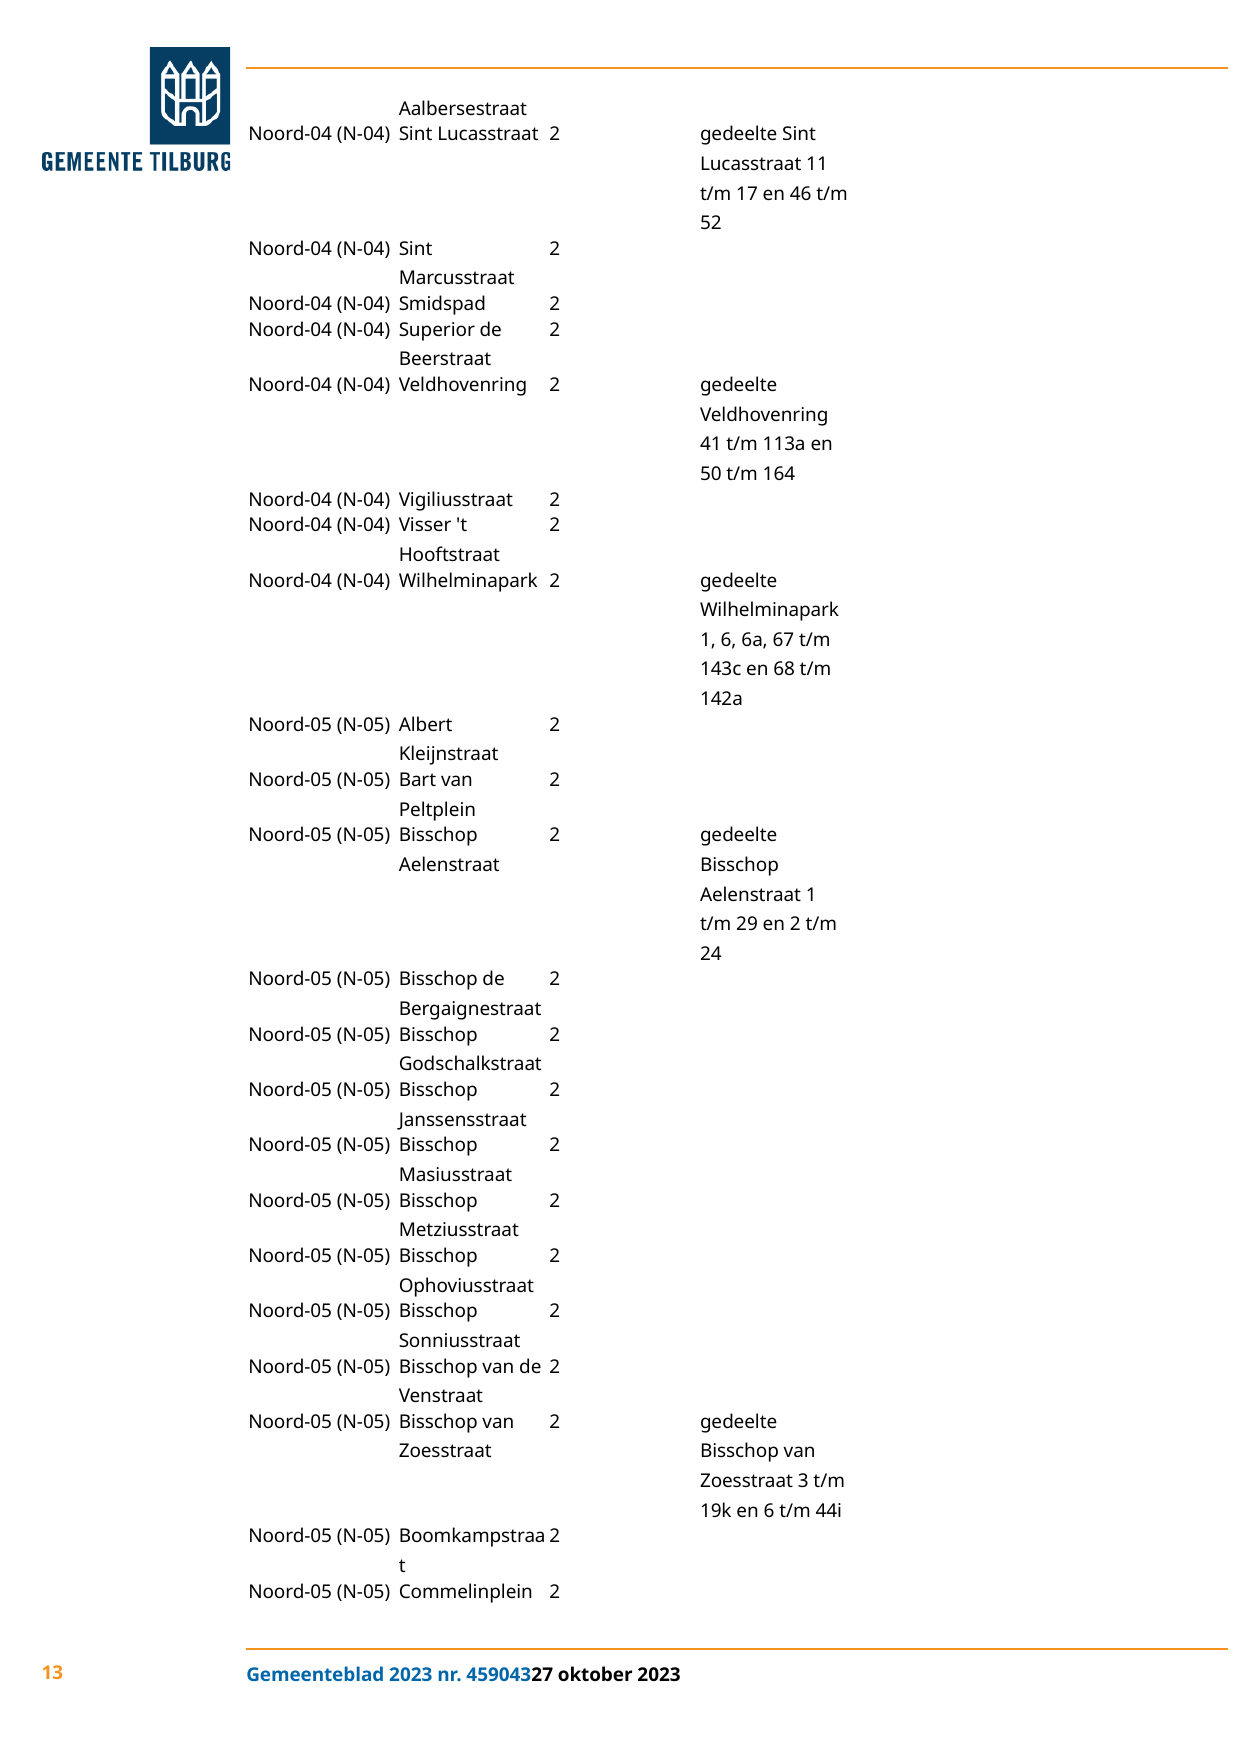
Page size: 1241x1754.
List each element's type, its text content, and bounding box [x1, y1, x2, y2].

table_cell [700, 235, 850, 290]
table_cell [700, 1578, 850, 1604]
table_cell Superior de Beerstraat [399, 316, 549, 371]
picture [41, 47, 231, 172]
table_cell 2 [549, 486, 700, 512]
table_cell 2 [549, 121, 700, 235]
table_cell [700, 1132, 850, 1187]
table_cell 2 [549, 1187, 700, 1242]
table_cell Noord-04 (N-04) [248, 512, 398, 567]
table_cell gedeelte Bisschop van Zoesstraat 3 t/m 19k en 6 t/m 44i [700, 1408, 850, 1523]
table_cell Commelinplein [399, 1578, 549, 1604]
table_cell [700, 966, 850, 1021]
table_cell Noord-05 (N-05) [248, 1132, 398, 1187]
table_cell Noord-05 (N-05) [248, 1408, 398, 1523]
table_cell 2 [549, 1132, 700, 1187]
table_cell Noord-05 (N-05) [248, 966, 398, 1021]
table_cell Noord-05 (N-05) [248, 1242, 398, 1297]
table_cell 2 [549, 1242, 700, 1297]
table_cell Bisschop de Bergaignestraat [399, 966, 549, 1021]
table_cell Bisschop Aelenstraat [399, 822, 549, 966]
table_cell [700, 290, 850, 316]
table_cell Sint Marcusstraat [399, 235, 549, 290]
table_cell 2 [549, 1578, 700, 1604]
table_cell 2 [549, 567, 700, 711]
table_cell Veldhovenring [399, 371, 549, 486]
table_cell [549, 95, 700, 121]
table_cell [700, 1187, 850, 1242]
table_cell 2 [549, 290, 700, 316]
table_cell [248, 95, 398, 121]
table_cell [700, 1523, 850, 1578]
table_cell Bisschop Metziusstraat [399, 1187, 549, 1242]
table_cell Noord-04 (N-04) [248, 235, 398, 290]
table_cell Noord-05 (N-05) [248, 1187, 398, 1242]
table_cell Noord-05 (N-05) [248, 1076, 398, 1132]
table_cell Wilhelminapark [399, 567, 549, 711]
table_cell 2 [549, 316, 700, 371]
table_cell Aalbersestraat [399, 95, 549, 121]
table_cell 2 [549, 1298, 700, 1353]
table_cell Noord-05 (N-05) [248, 766, 398, 822]
table_cell [700, 766, 850, 822]
table_cell Boomkampstraat [399, 1523, 549, 1578]
table_cell Vigiliusstraat [399, 486, 549, 512]
table_cell [700, 1242, 850, 1297]
table_cell Albert Kleijnstraat [399, 711, 549, 766]
table_cell 2 [549, 1076, 700, 1132]
table_cell 2 [549, 822, 700, 966]
table_cell 2 [549, 235, 700, 290]
table_cell Bisschop Janssensstraat [399, 1076, 549, 1132]
table_cell Noord-04 (N-04) [248, 316, 398, 371]
table_cell Noord-05 (N-05) [248, 1578, 398, 1604]
table_cell Noord-05 (N-05) [248, 1523, 398, 1578]
table_cell gedeelte Veldhovenring 41 t/m 113a en 50 t/m 164 [700, 371, 850, 486]
table_cell Sint Lucasstraat [399, 121, 549, 235]
table_cell Bisschop Godschalkstraat [399, 1021, 549, 1076]
table_cell 2 [549, 766, 700, 822]
table_cell [700, 1021, 850, 1076]
table_cell 2 [549, 371, 700, 486]
table_cell 2 [549, 1021, 700, 1076]
table_cell 2 [549, 1523, 700, 1578]
table_cell Noord-05 (N-05) [248, 822, 398, 966]
table_cell [700, 512, 850, 567]
table_cell Noord-04 (N-04) [248, 567, 398, 711]
table_cell 2 [549, 711, 700, 766]
table_cell Bisschop van Zoesstraat [399, 1408, 549, 1523]
table_cell Bisschop Ophoviusstraat [399, 1242, 549, 1297]
table_cell Bisschop van de Venstraat [399, 1353, 549, 1408]
table_cell [700, 1076, 850, 1132]
table_cell Bart van Peltplein [399, 766, 549, 822]
table_cell [700, 1353, 850, 1408]
table_cell Smidspad [399, 290, 549, 316]
table_cell Noord-04 (N-04) [248, 371, 398, 486]
table_cell Noord-04 (N-04) [248, 486, 398, 512]
table_cell [700, 95, 850, 121]
table_cell [700, 711, 850, 766]
table_cell Noord-05 (N-05) [248, 1021, 398, 1076]
table_cell 2 [549, 1408, 700, 1523]
table_cell Bisschop Sonniusstraat [399, 1298, 549, 1353]
table_cell [700, 316, 850, 371]
table_cell gedeelte Bisschop Aelenstraat 1 t/m 29 en 2 t/m 24 [700, 822, 850, 966]
table_cell Visser 't Hooftstraat [399, 512, 549, 567]
table_cell Noord-04 (N-04) [248, 290, 398, 316]
table_cell [700, 486, 850, 512]
table_cell gedeelte Sint Lucasstraat 11 t/m 17 en 46 t/m 52 [700, 121, 850, 235]
table_cell Noord-05 (N-05) [248, 1298, 398, 1353]
table_cell gedeelte Wilhelminapark 1, 6, 6a, 67 t/m 143c en 68 t/m 142a [700, 567, 850, 711]
table_cell 2 [549, 1353, 700, 1408]
table_cell Noord-05 (N-05) [248, 1353, 398, 1408]
table_cell 2 [549, 966, 700, 1021]
table_cell Bisschop Masiusstraat [399, 1132, 549, 1187]
table_cell Noord-05 (N-05) [248, 711, 398, 766]
table_cell [700, 1298, 850, 1353]
table_cell Noord-04 (N-04) [248, 121, 398, 235]
table_cell 2 [549, 512, 700, 567]
